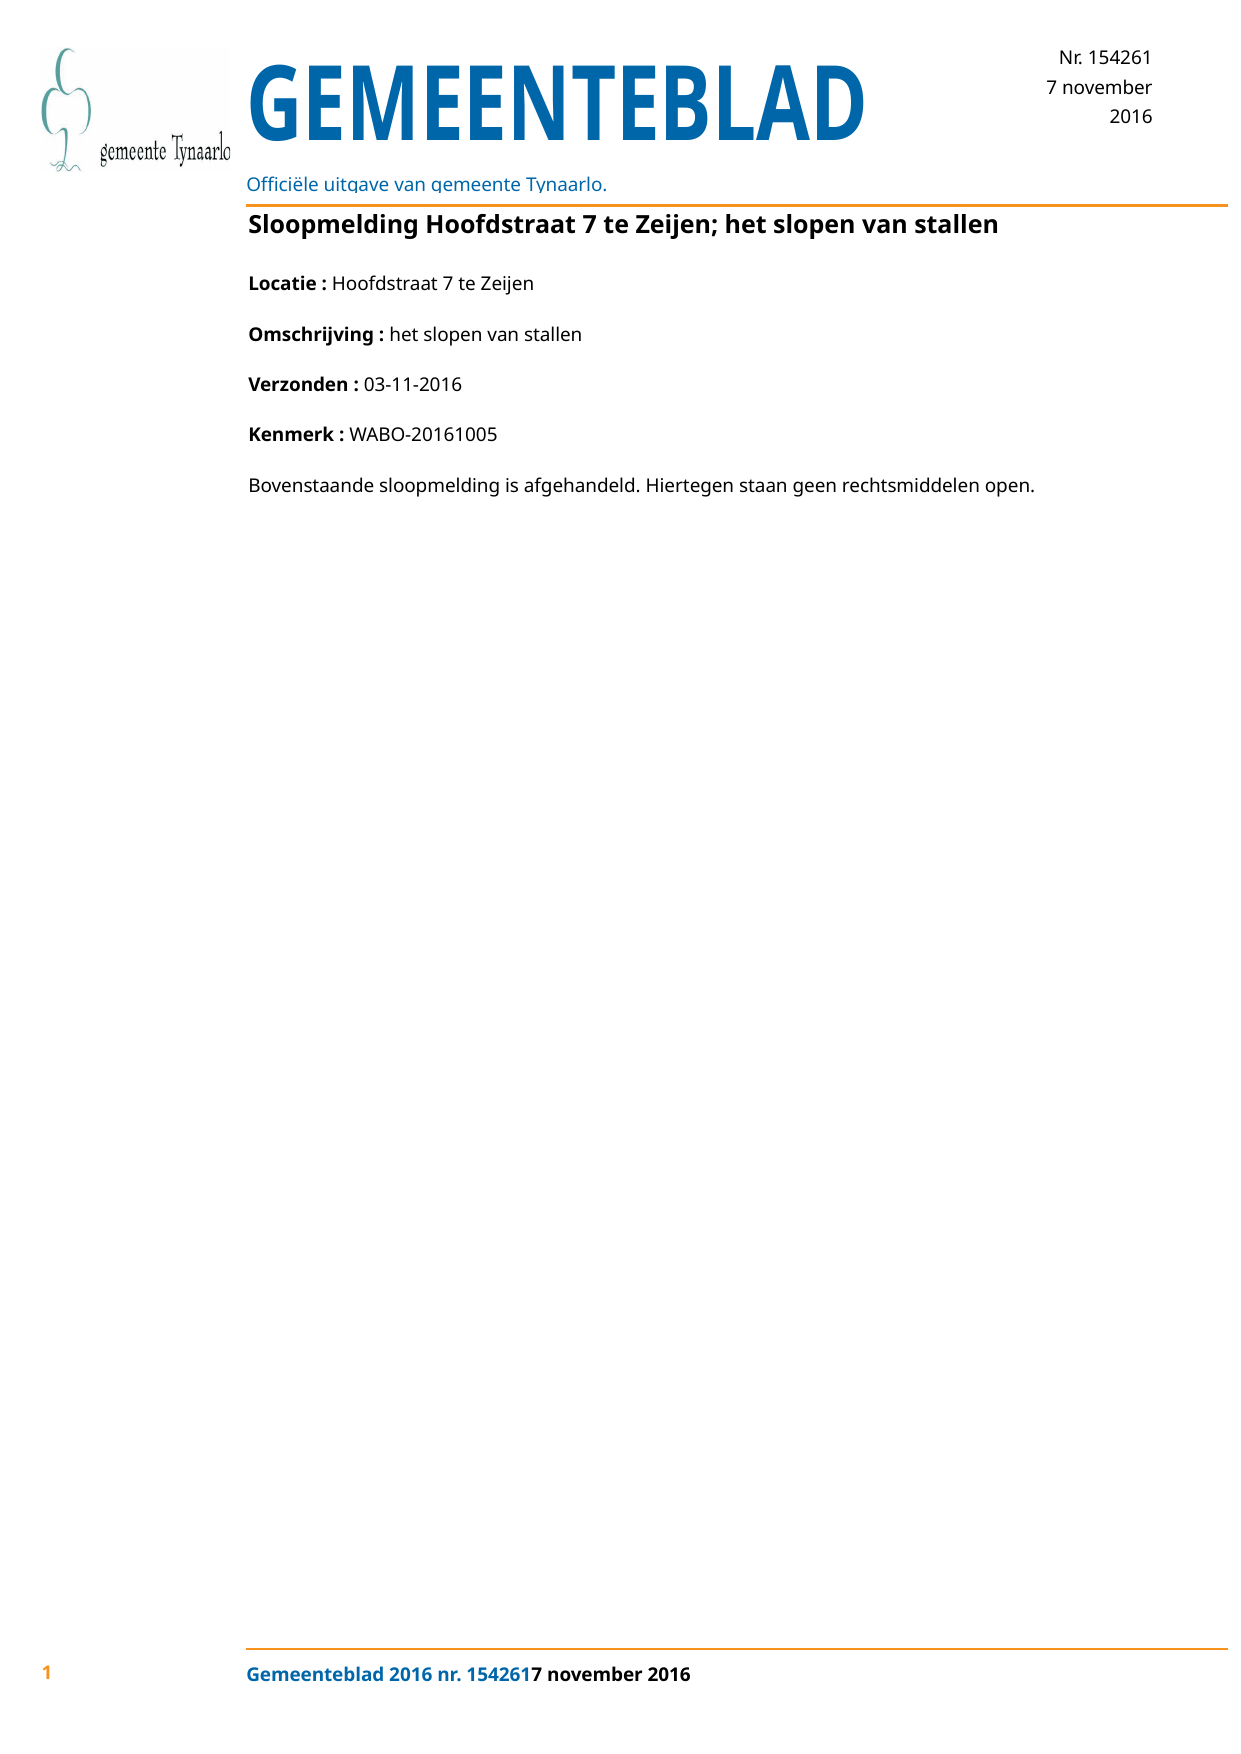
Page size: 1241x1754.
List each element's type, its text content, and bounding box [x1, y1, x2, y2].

text Omschrijving : het slopen van stallen [248, 321, 1152, 346]
text Locatie : Hoofdstraat 7 te Zeijen [248, 270, 1152, 296]
text Sloopmelding Hoofdstraat 7 te Zeijen; het slopen van stallen [248, 207, 1152, 241]
text Verzonden : 03-11-2016 [248, 371, 1152, 397]
text Bovenstaande sloopmelding is afgehandeld. Hiertegen staan geen rechtsmiddelen open. [248, 472, 1152, 498]
picture [41, 47, 231, 172]
text Kenmerk : WABO-20161005 [248, 422, 1152, 447]
